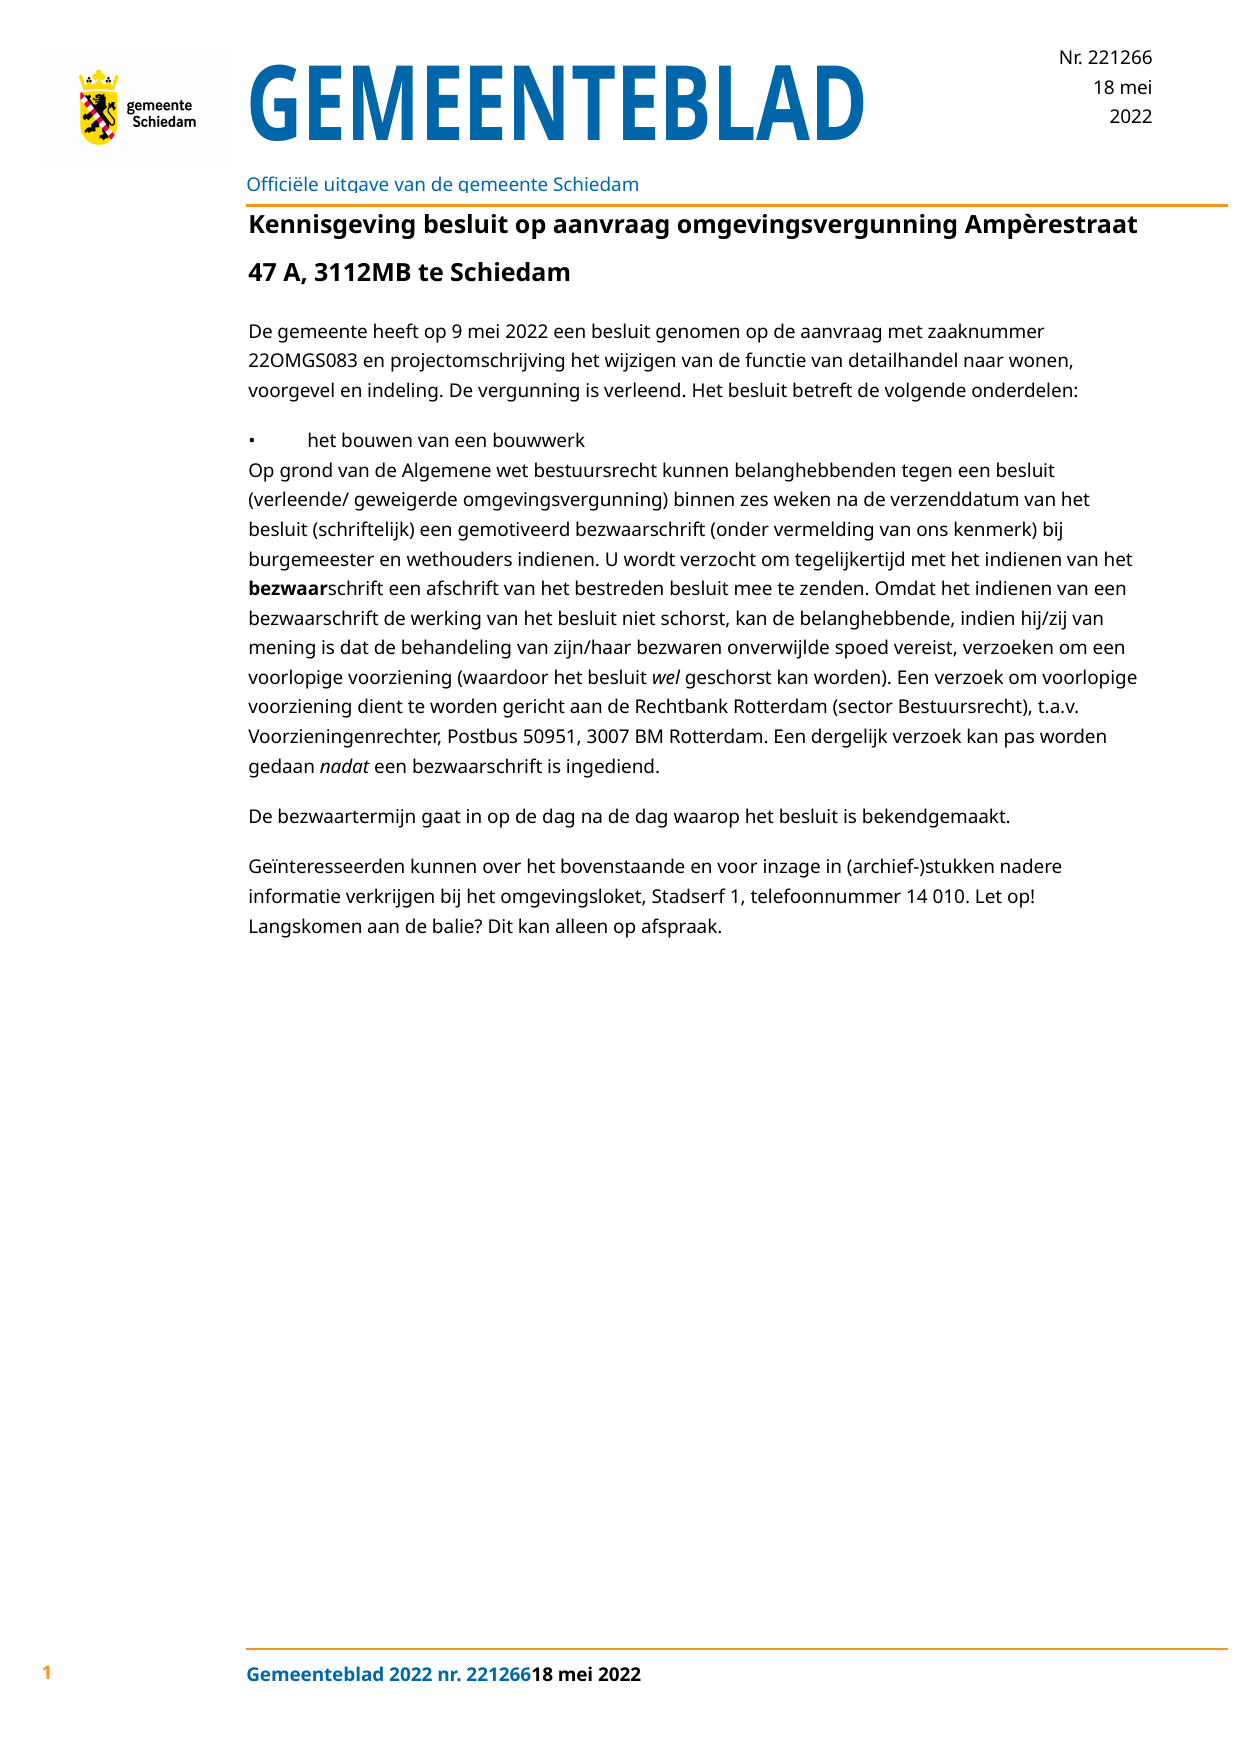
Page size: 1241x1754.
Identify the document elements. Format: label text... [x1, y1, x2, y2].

picture [41, 47, 231, 172]
text Geïnteresseerden kunnen over het bovenstaande en voor inzage in (archief-)stukken nadere informatie verkrijgen bij het omgevingsloket, Stadserf 1, telefoonnummer 14 010. Let op! Langskomen aan de balie? Dit kan alleen op afspraak. [248, 854, 1152, 939]
text Kennisgeving besluit op aanvraag omgevingsvergunning Ampèrestraat 47 A, 3112MB te Schiedam [248, 207, 1152, 288]
text Op grond van de Algemene wet bestuursrecht kunnen belanghebbenden tegen een besluit (verleende/ geweigerde omgevingsvergunning) binnen zes weken na de verzenddatum van het besluit (schriftelijk) een gemotiveerd bezwaarschrift (onder vermelding van ons kenmerk) bij burgemeester en wethouders indienen. U wordt verzocht om tegelijkertijd met het indienen van het bezwaarschrift een afschrift van het bestreden besluit mee te zenden. Omdat het indienen van een bezwaarschrift de werking van het besluit niet schorst, kan de belanghebbende, indien hij/zij van mening is dat de behandeling van zijn/haar bezwaren onverwijlde spoed vereist, verzoeken om een voorlopige voorziening (waardoor het besluit wel geschorst kan worden). Een verzoek om voorlopige voorziening dient te worden gericht aan de Rechtbank Rotterdam (sector Bestuursrecht), t.a.v. Voorzieningenrechter, Postbus 50951, 3007 BM Rotterdam. Een dergelijk verzoek kan pas worden gedaan nadat een bezwaarschrift is ingediend. [248, 457, 1152, 779]
text De gemeente heeft op 9 mei 2022 een besluit genomen op de aanvraag met zaaknummer 22OMGS083 en projectomschrijving het wijzigen van de functie van detailhandel naar wonen, voorgevel en indeling. De vergunning is verleend. Het besluit betreft de volgende onderdelen: [248, 318, 1152, 403]
text De bezwaartermijn gaat in op de dag na de dag waarop het besluit is bekendgemaakt. [248, 803, 1152, 829]
list het bouwen van een bouwwerk [248, 427, 1152, 453]
